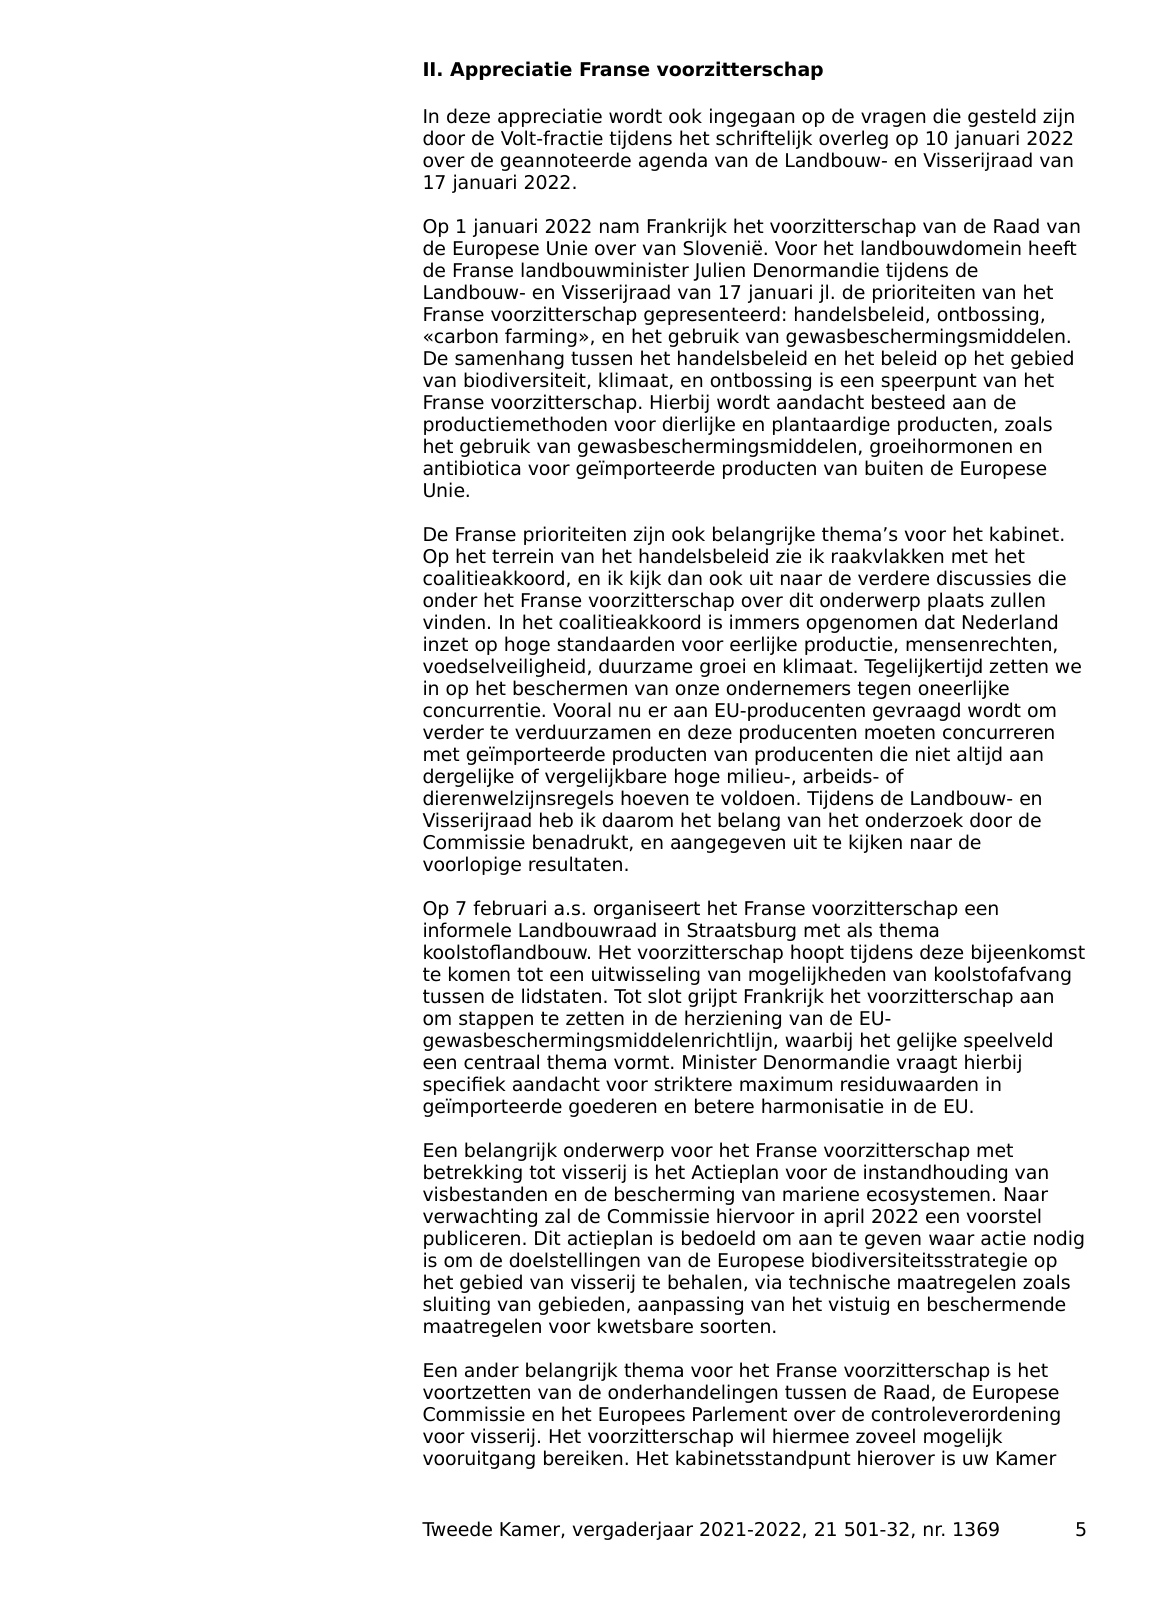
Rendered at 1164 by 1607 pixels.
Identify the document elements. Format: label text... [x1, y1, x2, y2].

text De Franse prioriteiten zijn ook belangrijke thema’s voor het kabinet. Op het terrein van het handelsbeleid zie ik raakvlakken met het coalitieakkoord, en ik kijk dan ook uit naar de verdere discussies die onder het Franse voorzitterschap over dit onderwerp plaats zullen vinden. In het coalitieakkoord is immers opgenomen dat Nederland inzet op hoge standaarden voor eerlijke productie, mensenrechten, voedselveiligheid, duurzame groei en klimaat. Tegelijkertijd zetten we in op het beschermen van onze ondernemers tegen oneerlijke concurrentie. Vooral nu er aan EU-producenten gevraagd wordt om verder te verduurzamen en deze producenten moeten concurreren met geïmporteerde producten van producenten die niet altijd aan dergelijke of vergelijkbare hoge milieu-, arbeids- of dierenwelzijnsregels hoeven te voldoen. Tijdens de Landbouw- en Visserijraad heb ik daarom het belang van het onderzoek door de Commissie benadrukt, en aangegeven uit te kijken naar de voorlopige resultaten. [422, 524, 1087, 876]
text Op 7 februari a.s. organiseert het Franse voorzitterschap een informele Landbouwraad in Straatsburg met als thema koolstoflandbouw. Het voorzitterschap hoopt tijdens deze bijeenkomst te komen tot een uitwisseling van mogelijkheden van koolstofafvang tussen de lidstaten. Tot slot grijpt Frankrijk het voorzitterschap aan om stappen te zetten in de herziening van de EU-gewasbeschermingsmiddelenrichtlijn, waarbij het gelijke speelveld een centraal thema vormt. Minister Denormandie vraagt hierbij specifiek aandacht voor striktere maximum residuwaarden in geïmporteerde goederen en betere harmonisatie in de EU. [422, 898, 1087, 1118]
text Een ander belangrijk thema voor het Franse voorzitterschap is het voortzetten van de onderhandelingen tussen de Raad, de Europese Commissie en het Europees Parlement over de controleverordening voor visserij. Het voorzitterschap wil hiermee zoveel mogelijk vooruitgang bereiken. Het kabinetsstandpunt hierover is uw Kamer [422, 1360, 1087, 1470]
text Een belangrijk onderwerp voor het Franse voorzitterschap met betrekking tot visserij is het Actieplan voor de instandhouding van visbestanden en de bescherming van mariene ecosystemen. Naar verwachting zal de Commissie hiervoor in april 2022 een voorstel publiceren. Dit actieplan is bedoeld om aan te geven waar actie nodig is om de doelstellingen van de Europese biodiversiteitsstrategie op het gebied van visserij te behalen, via technische maatregelen zoals sluiting van gebieden, aanpassing van het vistuig en beschermende maatregelen voor kwetsbare soorten. [422, 1140, 1087, 1338]
text Op 1 januari 2022 nam Frankrijk het voorzitterschap van de Raad van de Europese Unie over van Slovenië. Voor het landbouwdomein heeft de Franse landbouwminister Julien Denormandie tijdens de Landbouw- en Visserijraad van 17 januari jl. de prioriteiten van het Franse voorzitterschap gepresenteerd: handelsbeleid, ontbossing, «carbon farming», en het gebruik van gewasbeschermingsmiddelen. De samenhang tussen het handelsbeleid en het beleid op het gebied van biodiversiteit, klimaat, en ontbossing is een speerpunt van het Franse voorzitterschap. Hierbij wordt aandacht besteed aan de productiemethoden voor dierlijke en plantaardige producten, zoals het gebruik van gewasbeschermingsmiddelen, groeihormonen en antibiotica voor geïmporteerde producten van buiten de Europese Unie. [422, 216, 1087, 502]
text In deze appreciatie wordt ook ingegaan op de vragen die gesteld zijn door de Volt-fractie tijdens het schriftelijk overleg op 10 januari 2022 over de geannoteerde agenda van de Landbouw- en Visserijraad van 17 januari 2022. [422, 106, 1087, 194]
subtitle II. Appreciatie Franse voorzitterschap [422, 59, 1087, 81]
